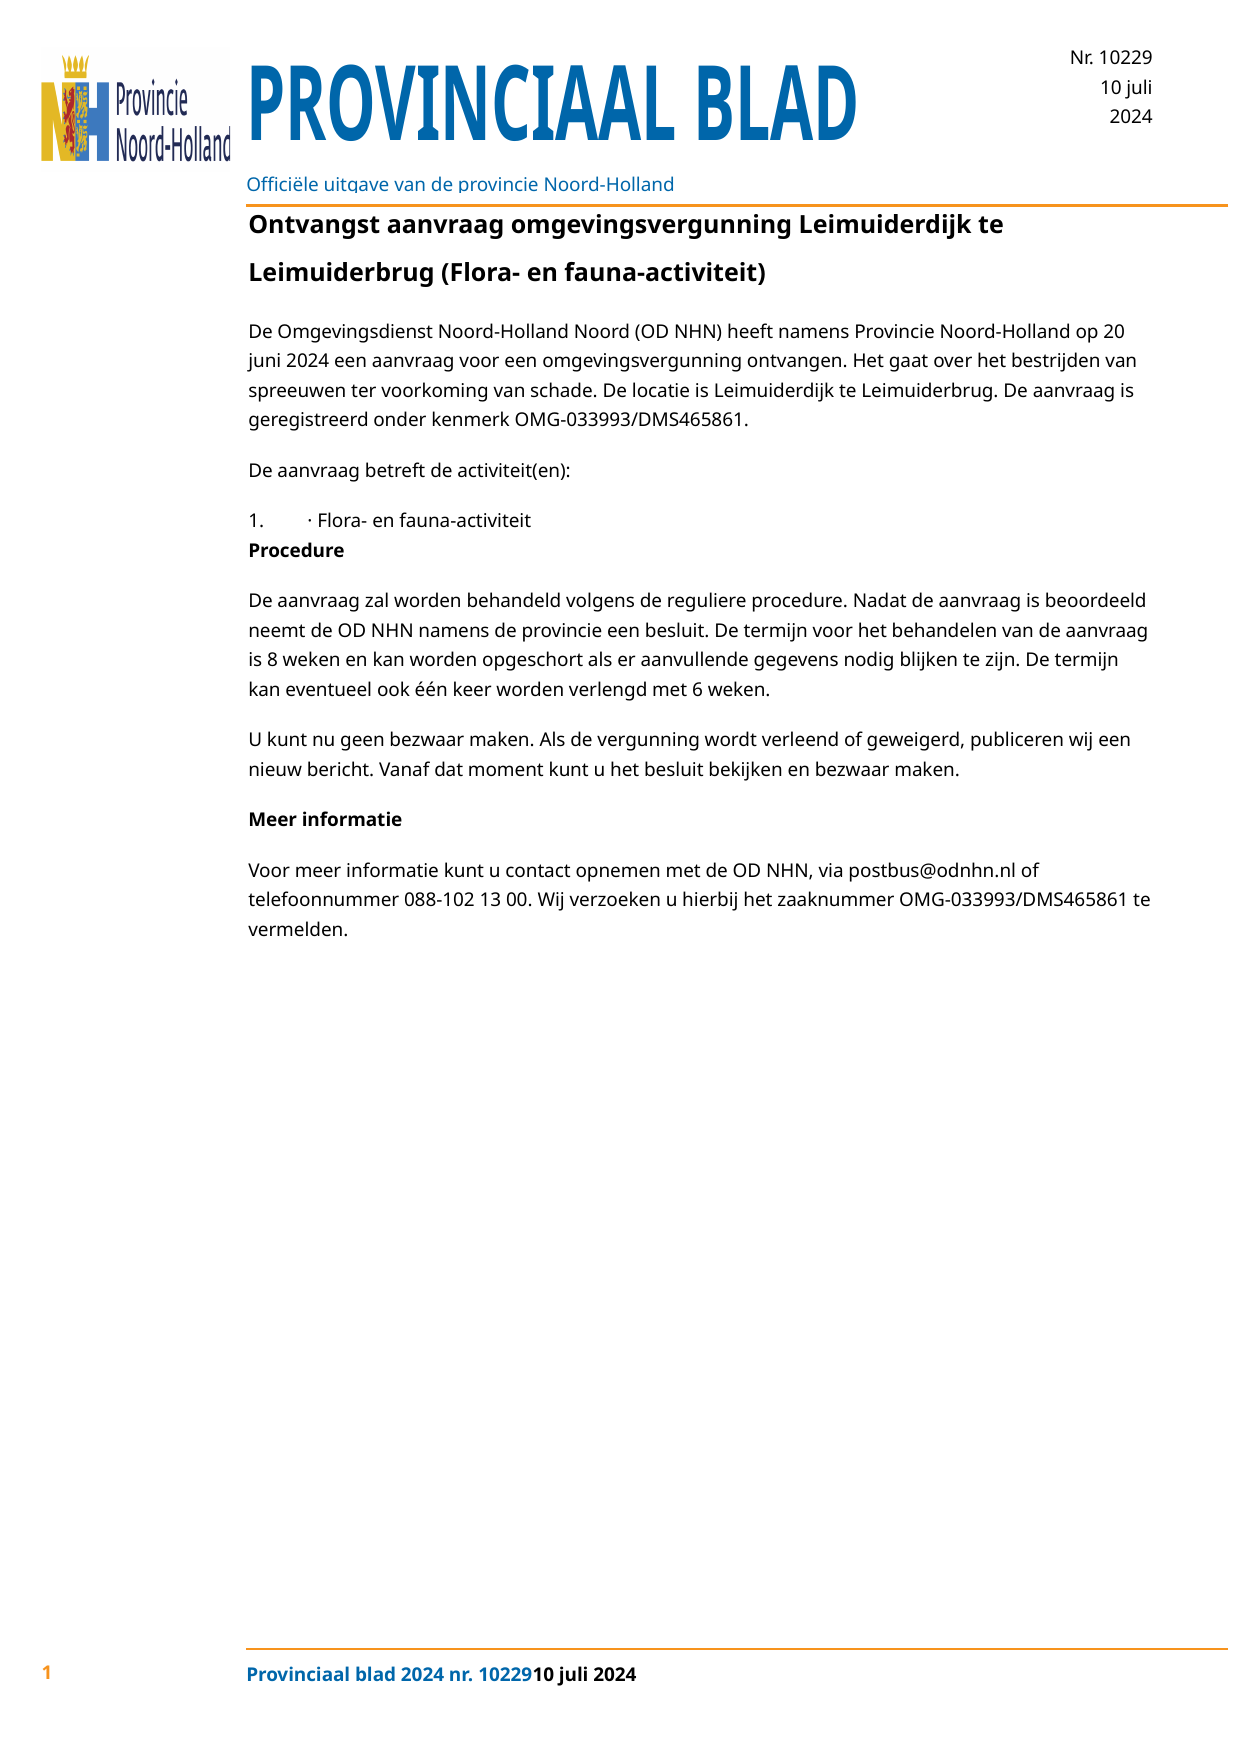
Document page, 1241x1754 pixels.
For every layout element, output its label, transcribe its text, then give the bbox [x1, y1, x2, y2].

text De Omgevingsdienst Noord-Holland Noord (OD NHN) heeft namens Provincie Noord-Holland op 20 juni 2024 een aanvraag voor een omgevingsvergunning ontvangen. Het gaat over het bestrijden van spreeuwen ter voorkoming van schade. De locatie is Leimuiderdijk te Leimuiderbrug. De aanvraag is geregistreerd onder kenmerk OMG-033993/DMS465861. [248, 318, 1152, 432]
text Procedure [248, 537, 1152, 563]
text Ontvangst aanvraag omgevingsvergunning Leimuiderdijk te Leimuiderbrug (Flora- en fauna-activiteit) [248, 207, 1152, 288]
text De aanvraag betreft de activiteit(en): [248, 457, 1152, 483]
text U kunt nu geen bezwaar maken. Als de vergunning wordt verleend of geweigerd, publiceren wij een nieuw bericht. Vanaf dat moment kunt u het besluit bekijken en bezwaar maken. [248, 727, 1152, 782]
text De aanvraag zal worden behandeld volgens de reguliere procedure. Nadat de aanvraag is beoordeeld neemt de OD NHN namens de provincie een besluit. De termijn voor het behandelen van de aanvraag is 8 weken en kan worden opgeschort als er aanvullende gegevens nodig blijken te zijn. De termijn kan eventueel ook één keer worden verlengd met 6 weken. [248, 587, 1152, 702]
text Meer informatie [248, 807, 1152, 832]
text Voor meer informatie kunt u contact opnemen met de OD NHN, via postbus@odnhn.nl of telefoonnummer 088-102 13 00. Wij verzoeken u hierbij het zaaknummer OMG-033993/DMS465861 te vermelden. [248, 857, 1152, 942]
picture [41, 47, 231, 172]
list · Flora- en fauna-activiteit [248, 507, 1152, 533]
